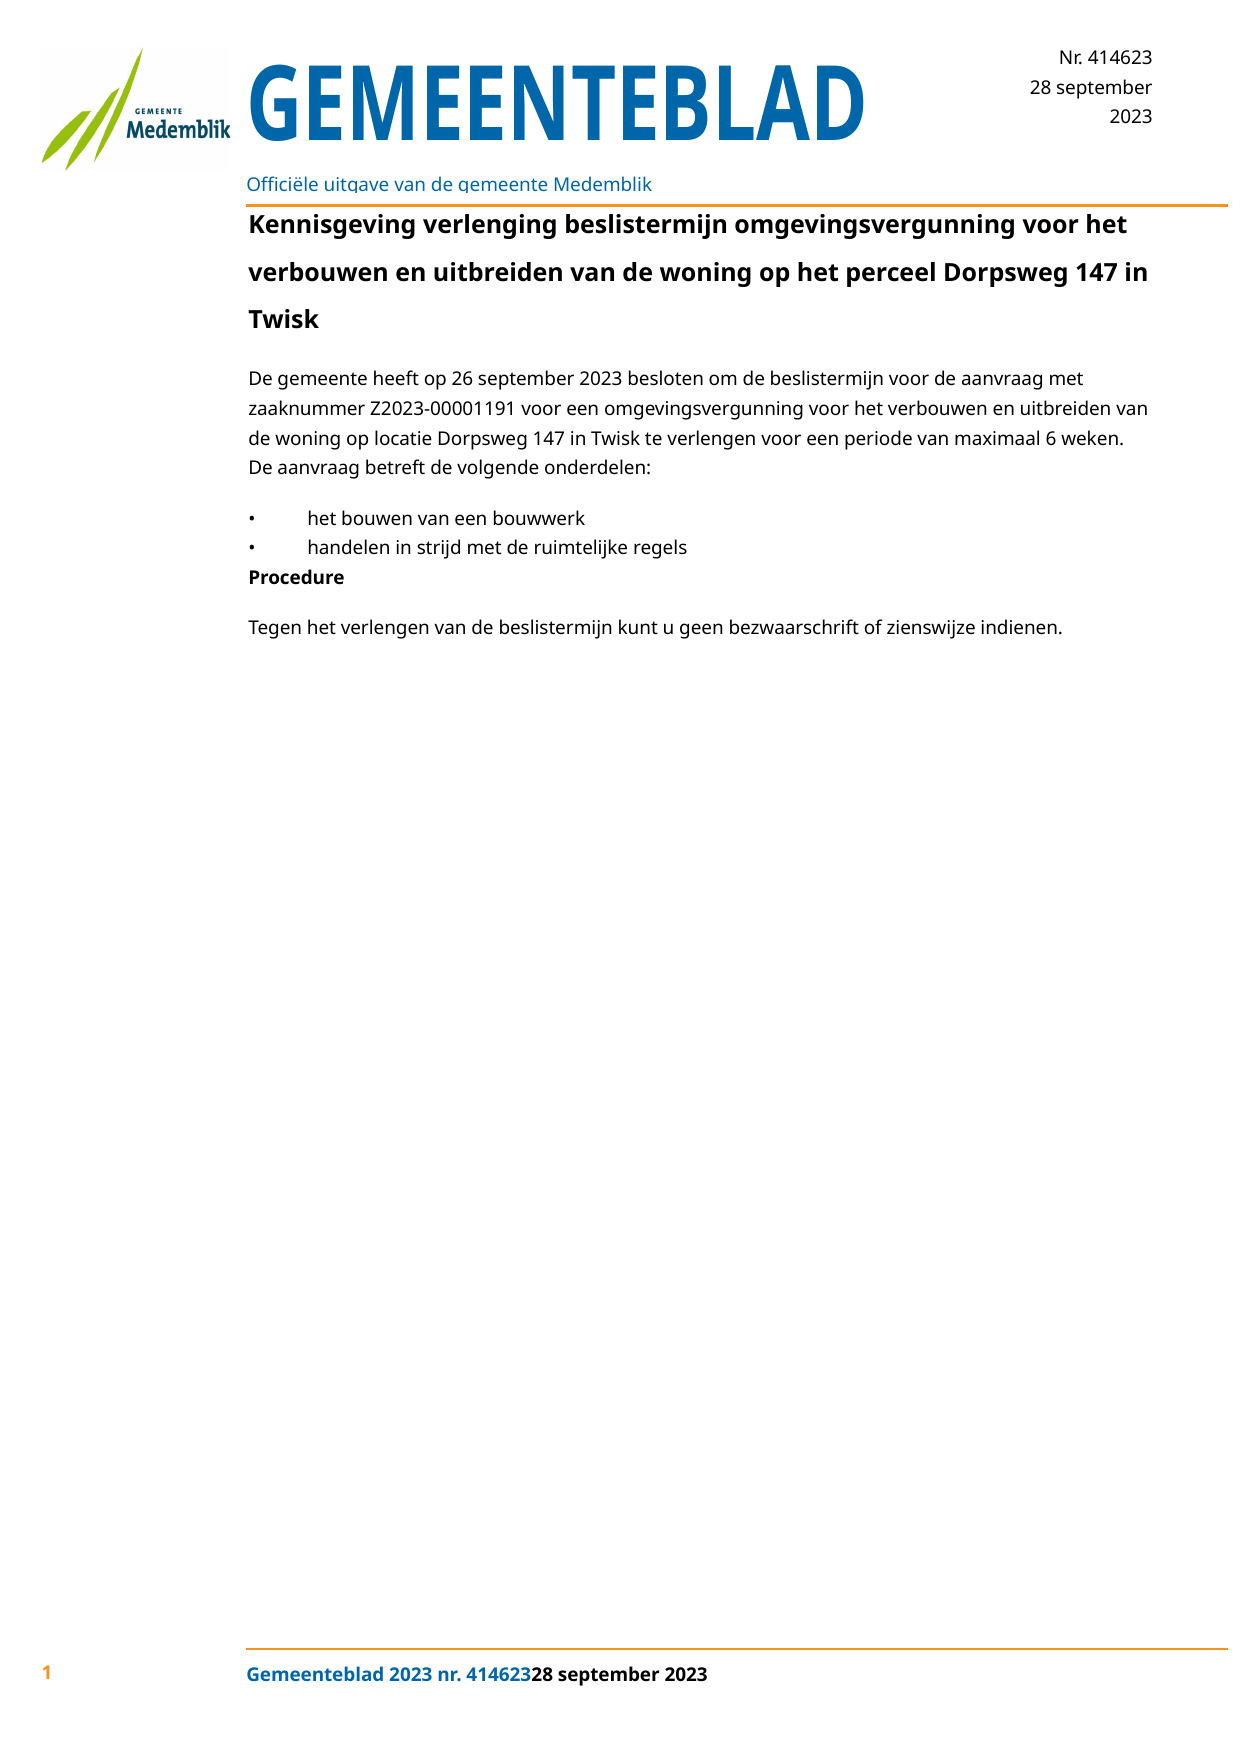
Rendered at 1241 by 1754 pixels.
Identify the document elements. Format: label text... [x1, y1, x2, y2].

picture [41, 47, 231, 172]
list het bouwen van een bouwwerk [248, 505, 1152, 530]
text Tegen het verlengen van de beslistermijn kunt u geen bezwaarschrift of zienswijze indienen. [248, 614, 1152, 640]
text De gemeente heeft op 26 september 2023 besloten om de beslistermijn voor de aanvraag met zaaknummer Z2023-00001191 voor een omgevingsvergunning voor het verbouwen en uitbreiden van de woning op locatie Dorpsweg 147 in Twisk te verlengen voor een periode van maximaal 6 weken. De aanvraag betreft de volgende onderdelen: [248, 366, 1152, 480]
text Procedure [248, 564, 1152, 589]
list handelen in strijd met de ruimtelijke regels [248, 534, 1152, 560]
text Kennisgeving verlenging beslistermijn omgevingsvergunning voor het verbouwen en uitbreiden van de woning op het perceel Dorpsweg 147 in Twisk [248, 207, 1152, 336]
